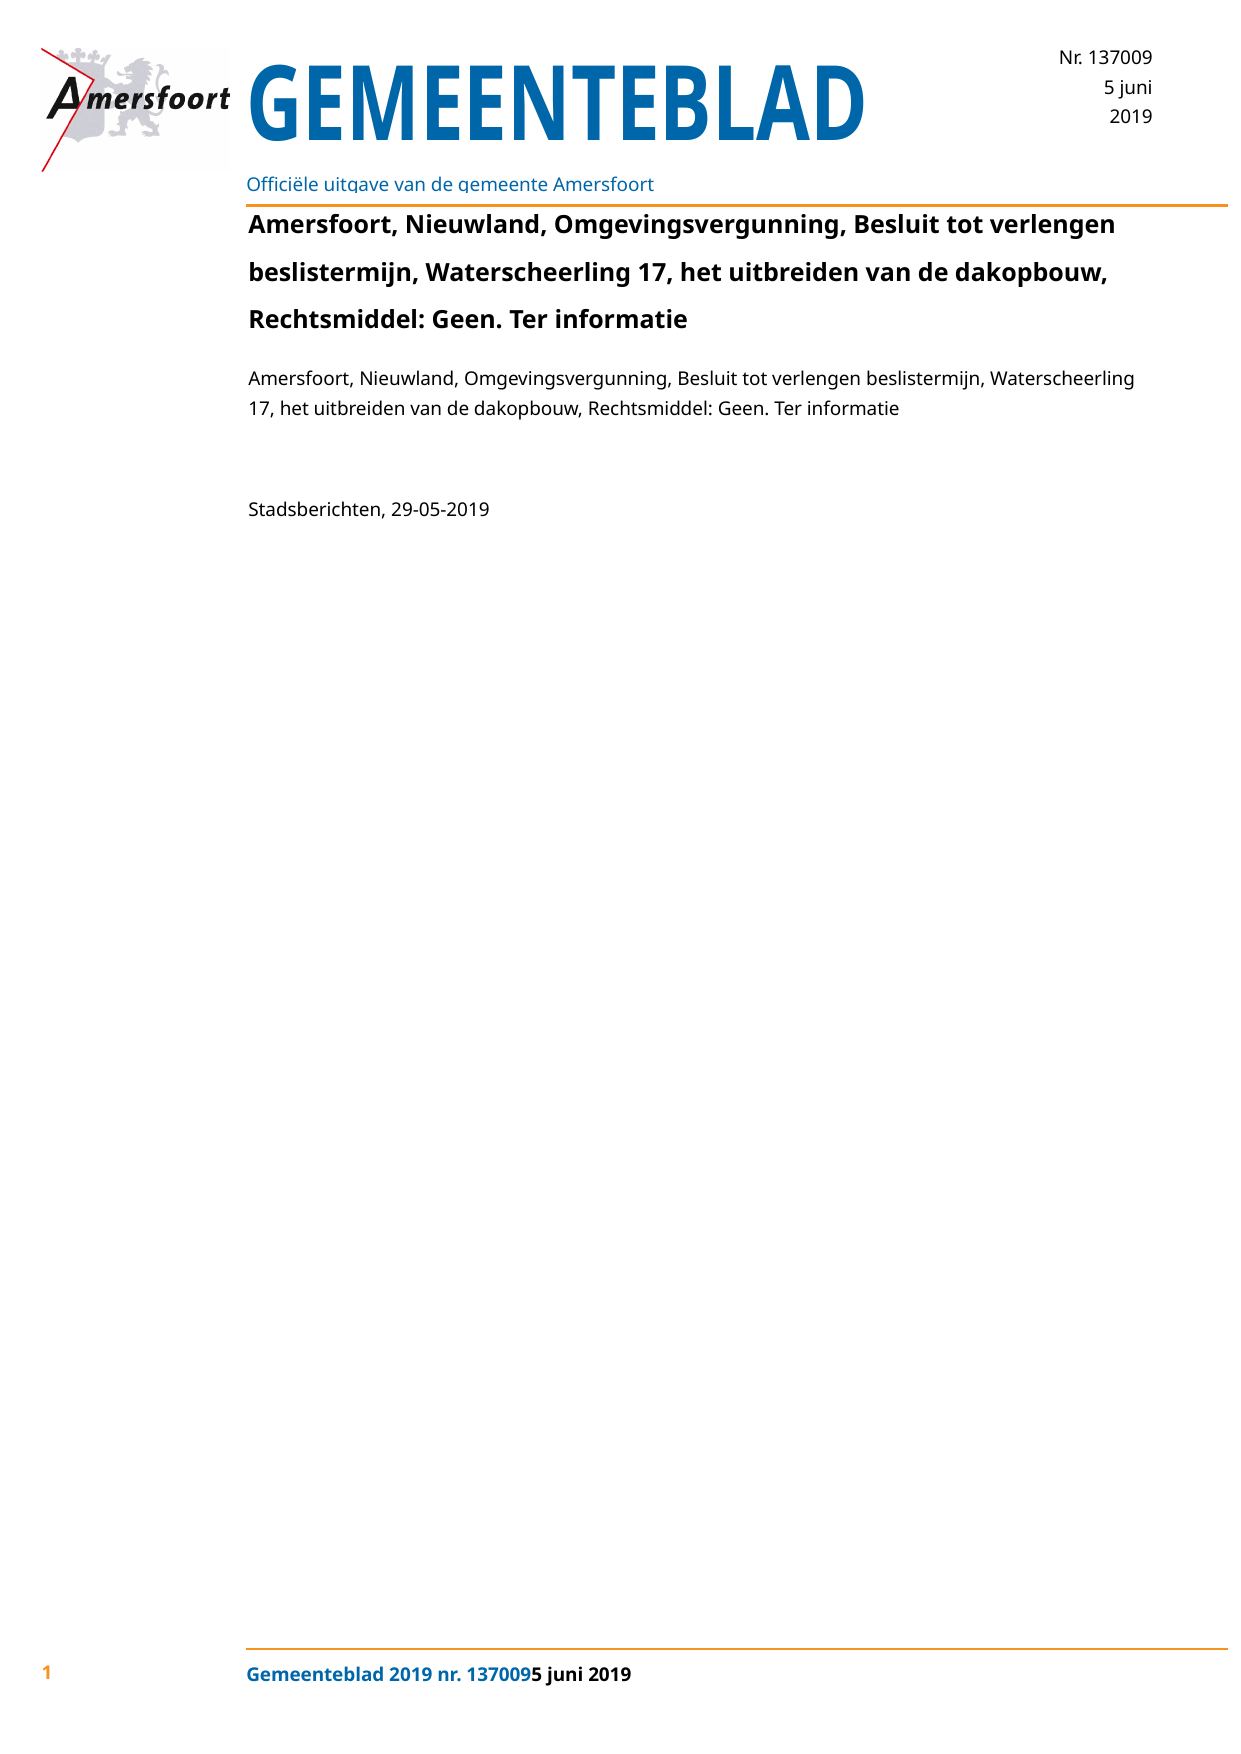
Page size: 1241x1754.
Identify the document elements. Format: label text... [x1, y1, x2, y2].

text Amersfoort, Nieuwland, Omgevingsvergunning, Besluit tot verlengen beslistermijn, Waterscheerling 17, het uitbreiden van de dakopbouw, Rechtsmiddel: Geen. Ter informatie [248, 207, 1152, 336]
text Amersfoort, Nieuwland, Omgevingsvergunning, Besluit tot verlengen beslistermijn, Waterscheerling 17, het uitbreiden van de dakopbouw, Rechtsmiddel: Geen. Ter informatie [248, 366, 1152, 421]
picture [41, 47, 231, 172]
text Stadsberichten, 29-05-2019 [248, 496, 1152, 522]
